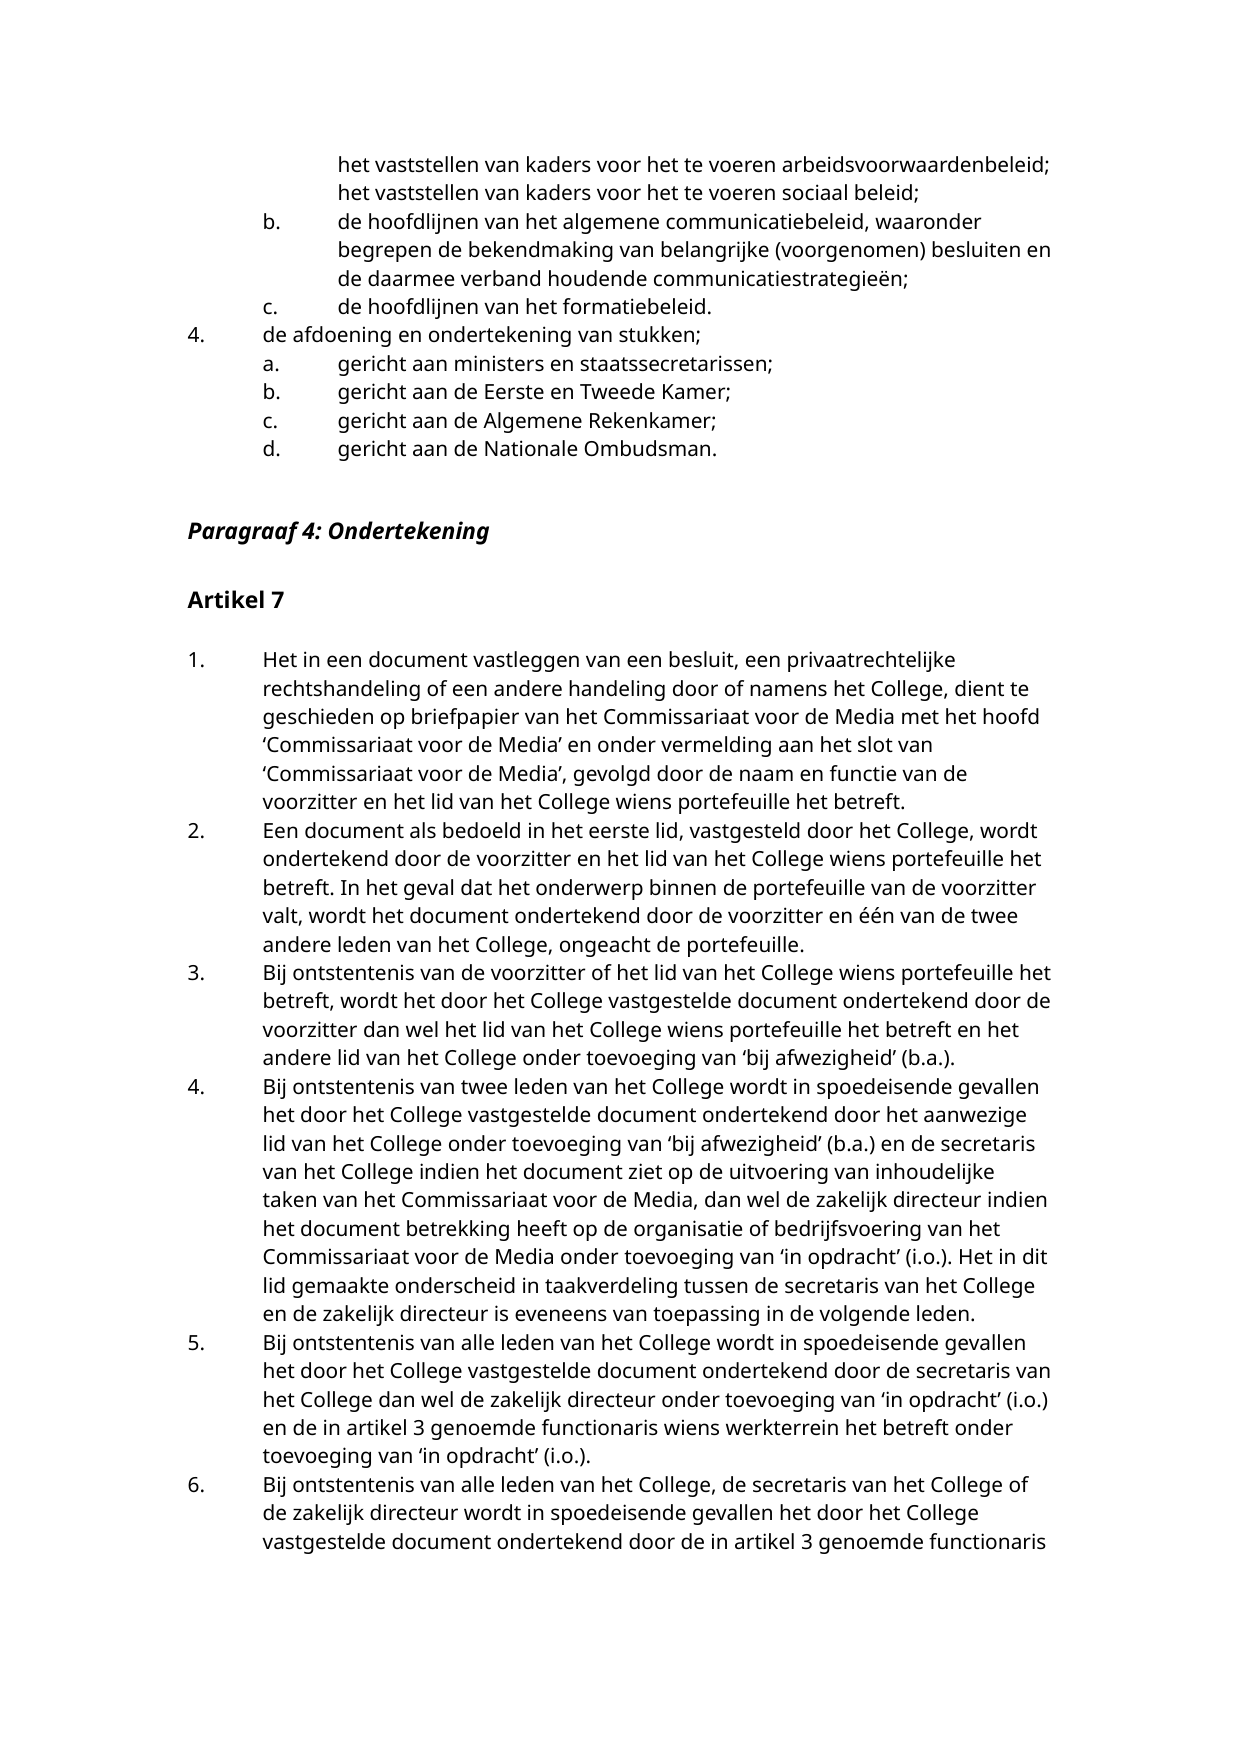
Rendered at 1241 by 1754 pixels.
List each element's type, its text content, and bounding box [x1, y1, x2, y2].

list gericht aan de Algemene Rekenkamer; [262, 406, 1053, 434]
list gericht aan ministers en staatssecretarissen; [262, 349, 1053, 377]
list de hoofdlijnen van het formatiebeleid. [262, 292, 1053, 321]
list de afdoening en ondertekening van stukken; [187, 321, 1053, 349]
list Het in een document vastleggen van een besluit, een privaatrechtelijke rechtshandeling of een andere handeling door of namens het College, dient te geschieden op briefpapier van het Commissariaat voor de Media met het hoofd ‘Commissariaat voor de Media’ en onder vermelding aan het slot van ‘Commissariaat voor de Media’, gevolgd door de naam en functie van de voorzitter en het lid van het College wiens portefeuille het betreft. [187, 645, 1053, 816]
list Bij ontstentenis van de voorzitter of het lid van het College wiens portefeuille het betreft, wordt het door het College vastgestelde document ondertekend door de voorzitter dan wel het lid van het College wiens portefeuille het betreft en het andere lid van het College onder toevoeging van ‘bij afwezigheid’ (b.a.). [187, 958, 1053, 1072]
list gericht aan de Eerste en Tweede Kamer; [262, 377, 1053, 406]
list gericht aan de Nationale Ombudsman. [262, 434, 1053, 463]
list Bij ontstentenis van alle leden van het College, de secretaris van het College of de zakelijk directeur wordt in spoedeisende gevallen het door het College vastgestelde document ondertekend door de in artikel 3 genoemde functionaris [187, 1470, 1053, 1555]
list Bij ontstentenis van twee leden van het College wordt in spoedeisende gevallen het door het College vastgestelde document ondertekend door het aanwezige lid van het College onder toevoeging van ‘bij afwezigheid’ (b.a.) en de secretaris van het College indien het document ziet op de uitvoering van inhoudelijke taken van het Commissariaat voor de Media, dan wel de zakelijk directeur indien het document betrekking heeft op de organisatie of bedrijfsvoering van het Commissariaat voor de Media onder toevoeging van ‘in opdracht’ (i.o.). Het in dit lid gemaakte onderscheid in taakverdeling tussen de secretaris van het College en de zakelijk directeur is eveneens van toepassing in de volgende leden. [187, 1072, 1053, 1328]
list het vaststellen van kaders voor het te voeren arbeidsvoorwaardenbeleid; [262, 150, 1053, 178]
list Een document als bedoeld in het eerste lid, vastgesteld door het College, wordt ondertekend door de voorzitter en het lid van het College wiens portefeuille het betreft. In het geval dat het onderwerp binnen de portefeuille van de voorzitter valt, wordt het document ondertekend door de voorzitter en één van de twee andere leden van het College, ongeacht de portefeuille. [187, 816, 1053, 958]
subtitle Paragraaf 4: Ondertekening [187, 515, 1053, 547]
subtitle Artikel 7 [187, 584, 1053, 615]
list de hoofdlijnen van het algemene communicatiebeleid, waaronder begrepen de bekendmaking van belangrijke (voorgenomen) besluiten en de daarmee verband houdende communicatiestrategieën; [262, 207, 1053, 292]
list Bij ontstentenis van alle leden van het College wordt in spoedeisende gevallen het door het College vastgestelde document ondertekend door de secretaris van het College dan wel de zakelijk directeur onder toevoeging van ‘in opdracht’ (i.o.) en de in artikel 3 genoemde functionaris wiens werkterrein het betreft onder toevoeging van ‘in opdracht’ (i.o.). [187, 1328, 1053, 1470]
list het vaststellen van kaders voor het te voeren sociaal beleid; [262, 178, 1053, 207]
